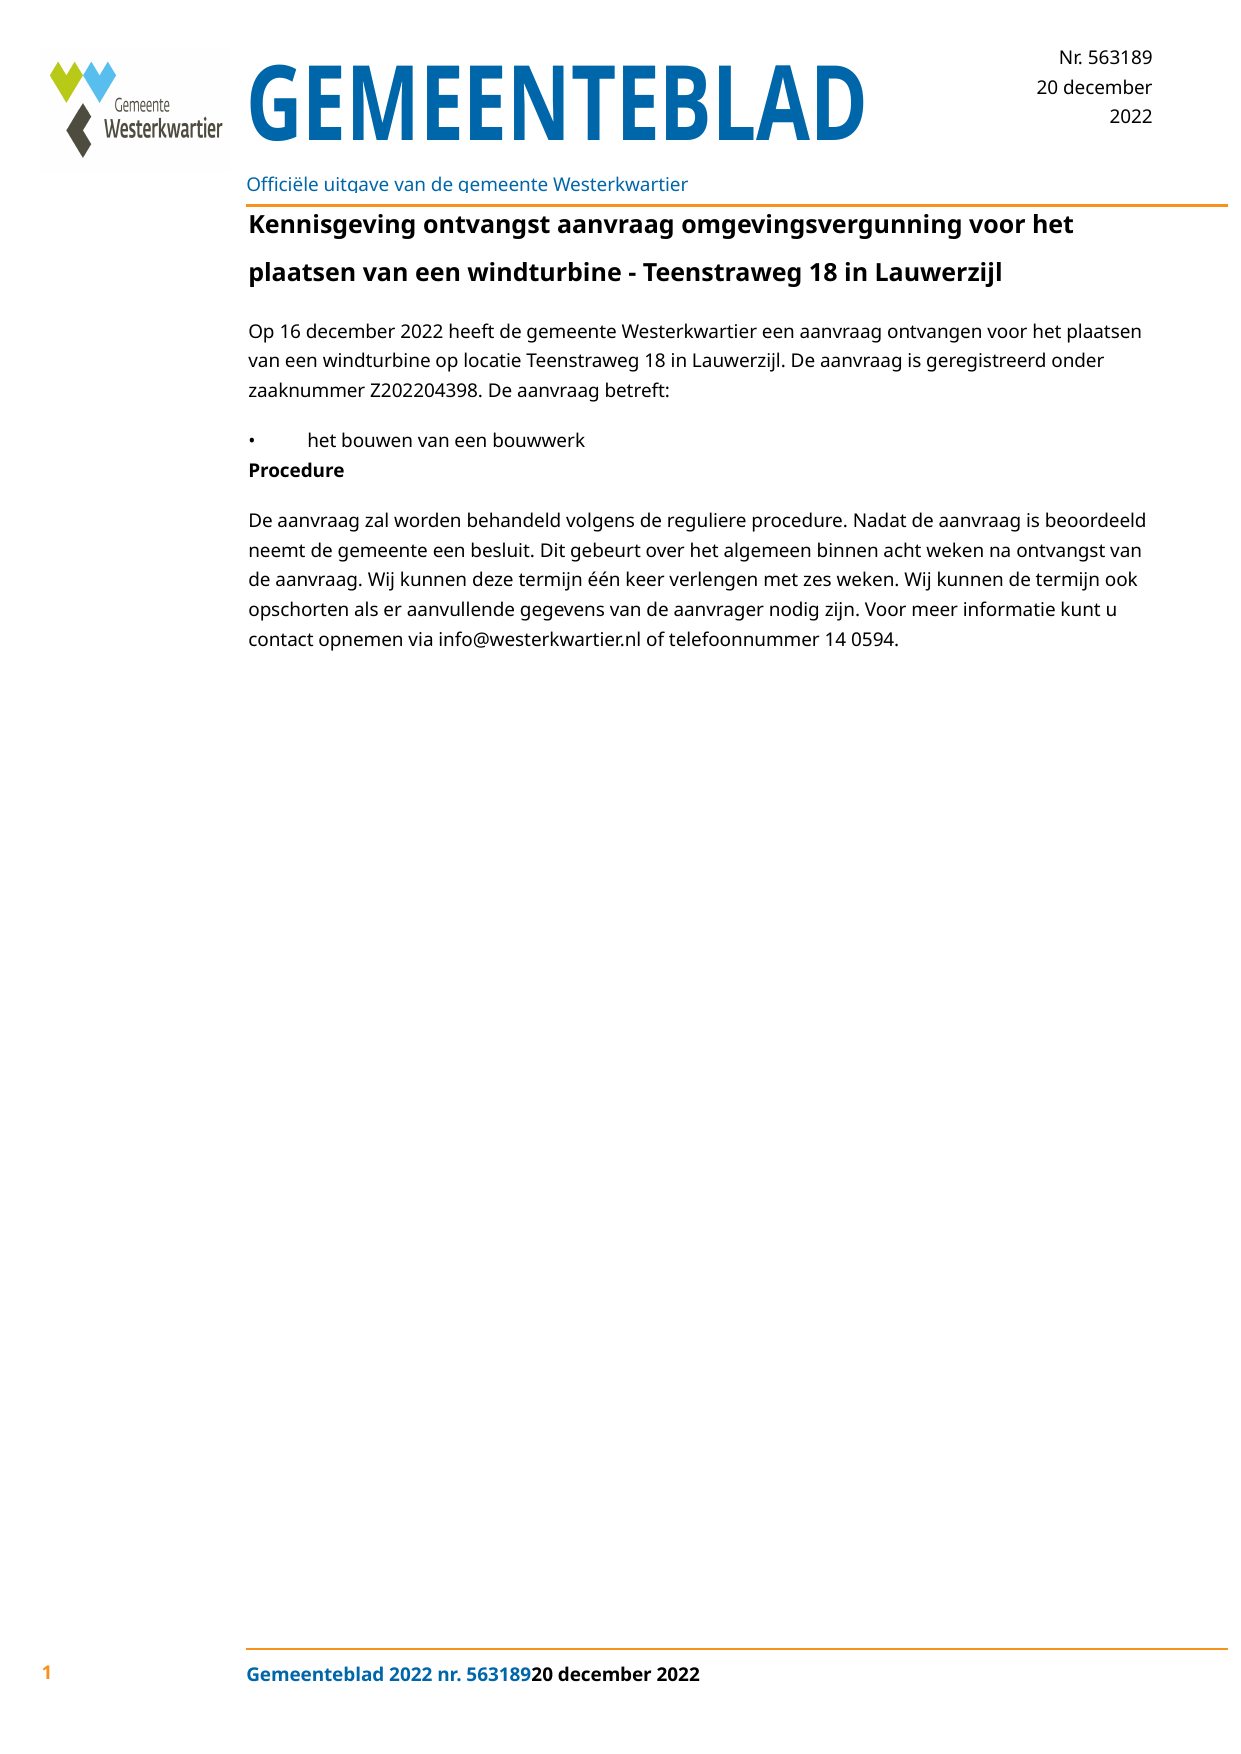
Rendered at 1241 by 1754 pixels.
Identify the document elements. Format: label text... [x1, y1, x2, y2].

list het bouwen van een bouwwerk [248, 427, 1152, 453]
text Procedure [248, 457, 1152, 483]
text Kennisgeving ontvangst aanvraag omgevingsvergunning voor het plaatsen van een windturbine - Teenstraweg 18 in Lauwerzijl [248, 207, 1152, 288]
text De aanvraag zal worden behandeld volgens de reguliere procedure. Nadat de aanvraag is beoordeeld neemt de gemeente een besluit. Dit gebeurt over het algemeen binnen acht weken na ontvangst van de aanvraag. Wij kunnen deze termijn één keer verlengen met zes weken. Wij kunnen de termijn ook opschorten als er aanvullende gegevens van de aanvrager nodig zijn. Voor meer informatie kunt u contact opnemen via info@westerkwartier.nl of telefoonnummer 14 0594. [248, 507, 1152, 652]
picture [41, 47, 231, 172]
text Op 16 december 2022 heeft de gemeente Westerkwartier een aanvraag ontvangen voor het plaatsen van een windturbine op locatie Teenstraweg 18 in Lauwerzijl. De aanvraag is geregistreerd onder zaaknummer Z202204398. De aanvraag betreft: [248, 318, 1152, 403]
